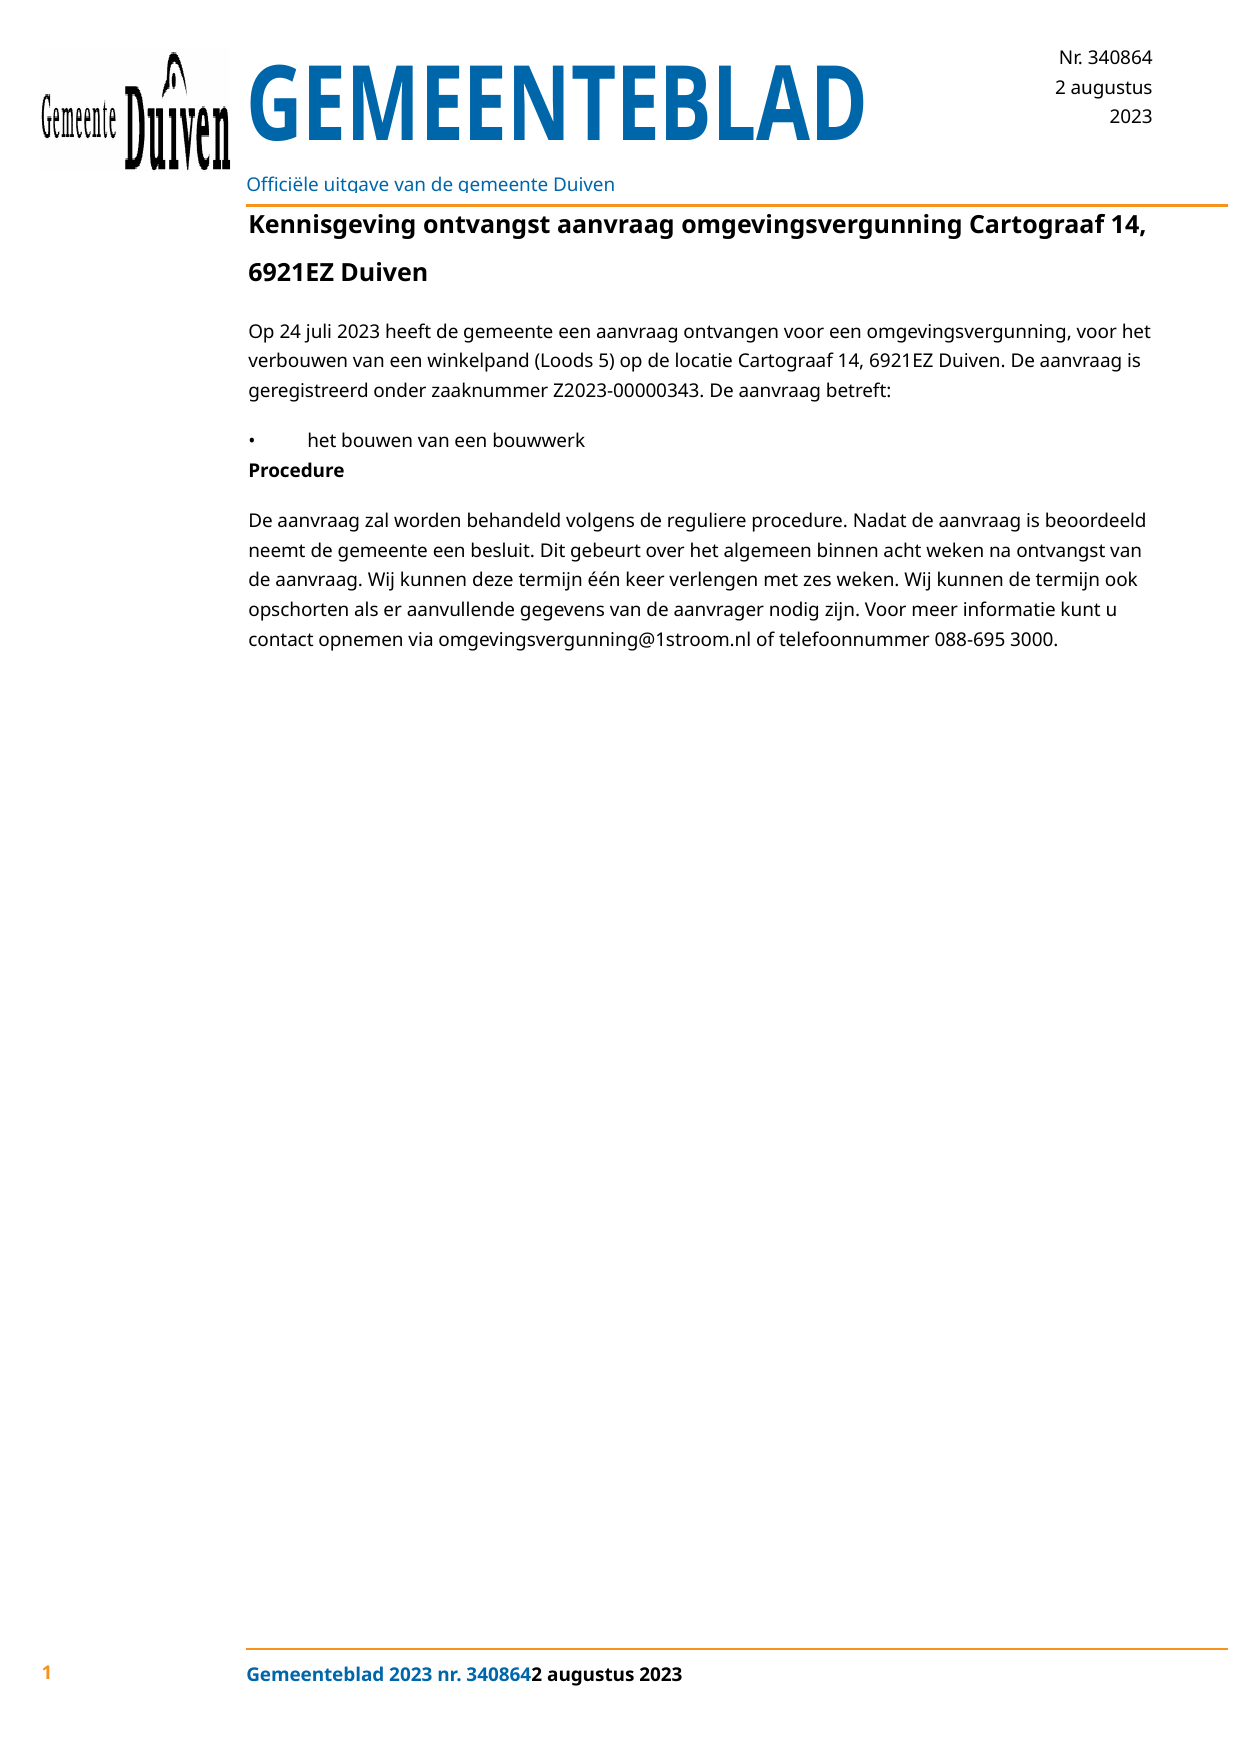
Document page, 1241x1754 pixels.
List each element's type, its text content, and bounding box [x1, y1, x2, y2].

picture [41, 47, 231, 172]
list het bouwen van een bouwwerk [248, 427, 1152, 453]
text De aanvraag zal worden behandeld volgens de reguliere procedure. Nadat de aanvraag is beoordeeld neemt de gemeente een besluit. Dit gebeurt over het algemeen binnen acht weken na ontvangst van de aanvraag. Wij kunnen deze termijn één keer verlengen met zes weken. Wij kunnen de termijn ook opschorten als er aanvullende gegevens van de aanvrager nodig zijn. Voor meer informatie kunt u contact opnemen via omgevingsvergunning@1stroom.nl of telefoonnummer 088-695 3000. [248, 507, 1152, 652]
text Procedure [248, 457, 1152, 483]
text Kennisgeving ontvangst aanvraag omgevingsvergunning Cartograaf 14, 6921EZ Duiven [248, 207, 1152, 288]
text Op 24 juli 2023 heeft de gemeente een aanvraag ontvangen voor een omgevingsvergunning, voor het verbouwen van een winkelpand (Loods 5) op de locatie Cartograaf 14, 6921EZ Duiven. De aanvraag is geregistreerd onder zaaknummer Z2023-00000343. De aanvraag betreft: [248, 318, 1152, 403]
